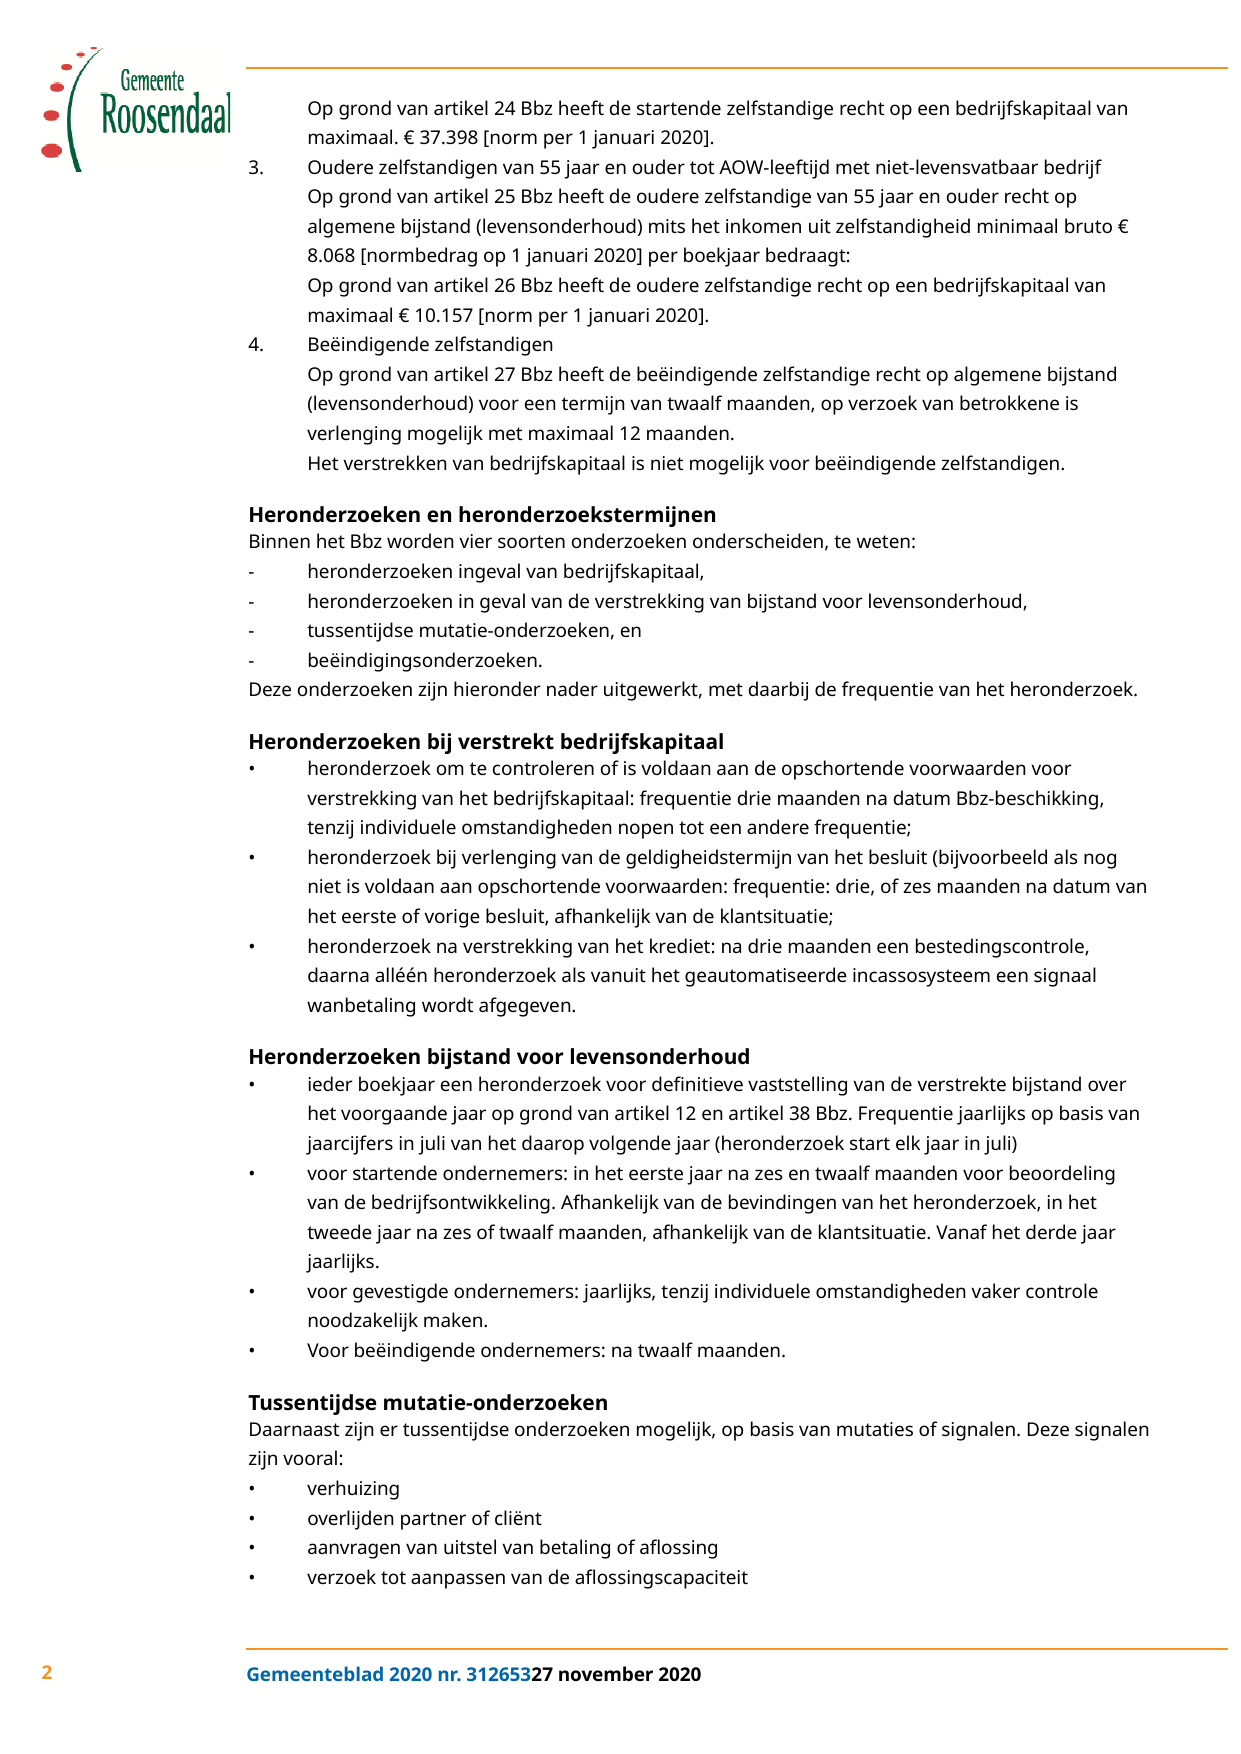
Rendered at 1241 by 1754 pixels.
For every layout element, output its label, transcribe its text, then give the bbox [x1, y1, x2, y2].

list ieder boekjaar een heronderzoek voor definitieve vaststelling van de verstrekte bijstand over het voorgaande jaar op grond van artikel 12 en artikel 38 Bbz. Frequentie jaarlijks op basis van jaarcijfers in juli van het daarop volgende jaar (heronderzoek start elk jaar in juli) [248, 1071, 1152, 1156]
list Beëindigende zelfstandigen [248, 331, 1152, 357]
list verhuizing [248, 1475, 1152, 1501]
list Oudere zelfstandigen van 55 jaar en ouder tot AOW-leeftijd met niet-levensvatbaar bedrijf [248, 154, 1152, 180]
list aanvragen van uitstel van betaling of aflossing [248, 1534, 1152, 1560]
list beëindigingsonderzoeken. [248, 647, 1152, 673]
text Binnen het Bbz worden vier soorten onderzoeken onderscheiden, te weten: [248, 529, 1152, 554]
list verzoek tot aanpassen van de aflossingscapaciteit [248, 1564, 1152, 1590]
list Op grond van artikel 27 Bbz heeft de beëindigende zelfstandige recht op algemene bijstand (levensonderhoud) voor een termijn van twaalf maanden, op verzoek van betrokkene is verlenging mogelijk met maximaal 12 maanden. [248, 361, 1152, 446]
text Heronderzoeken en heronderzoekstermijnen [248, 500, 1152, 529]
picture [41, 47, 231, 172]
list heronderzoek bij verlenging van de geldigheidstermijn van het besluit (bijvoorbeeld als nog niet is voldaan aan opschortende voorwaarden: frequentie: drie, of zes maanden na datum van het eerste of vorige besluit, afhankelijk van de klantsituatie; [248, 844, 1152, 929]
text Tussentijdse mutatie-onderzoeken [248, 1388, 1152, 1416]
text Deze onderzoeken zijn hieronder nader uitgewerkt, met daarbij de frequentie van het heronderzoek. [248, 677, 1152, 702]
list voor startende ondernemers: in het eerste jaar na zes en twaalf maanden voor beoordeling van de bedrijfsontwikkeling. Afhankelijk van de bevindingen van het heronderzoek, in het tweede jaar na zes of twaalf maanden, afhankelijk van de klantsituatie. Vanaf het derde jaar jaarlijks. [248, 1160, 1152, 1274]
list heronderzoek om te controleren of is voldaan aan de opschortende voorwaarden voor verstrekking van het bedrijfskapitaal: frequentie drie maanden na datum Bbz-beschikking, tenzij individuele omstandigheden nopen tot een andere frequentie; [248, 755, 1152, 840]
list heronderzoeken ingeval van bedrijfskapitaal, [248, 558, 1152, 584]
list overlijden partner of cliënt [248, 1505, 1152, 1531]
list voor gevestigde ondernemers: jaarlijks, tenzij individuele omstandigheden vaker controle noodzakelijk maken. [248, 1278, 1152, 1333]
list Op grond van artikel 24 Bbz heeft de startende zelfstandige recht op een bedrijfskapitaal van maximaal. € 37.398 [norm per 1 januari 2020]. [248, 95, 1152, 150]
list heronderzoeken in geval van de verstrekking van bijstand voor levensonderhoud, [248, 588, 1152, 613]
list tussentijdse mutatie-onderzoeken, en [248, 617, 1152, 643]
list Op grond van artikel 25 Bbz heeft de oudere zelfstandige van 55 jaar en ouder recht op algemene bijstand (levensonderhoud) mits het inkomen uit zelfstandigheid minimaal bruto € 8.068 [normbedrag op 1 januari 2020] per boekjaar bedraagt: [248, 183, 1152, 268]
text Daarnaast zijn er tussentijdse onderzoeken mogelijk, op basis van mutaties of signalen. Deze signalen zijn vooral: [248, 1416, 1152, 1471]
text Heronderzoeken bij verstrekt bedrijfskapitaal [248, 727, 1152, 755]
list Het verstrekken van bedrijfskapitaal is niet mogelijk voor beëindigende zelfstandigen. [248, 450, 1152, 476]
list heronderzoek na verstrekking van het krediet: na drie maanden een bestedingscontrole, daarna alléén heronderzoek als vanuit het geautomatiseerde incassosysteem een signaal wanbetaling wordt afgegeven. [248, 933, 1152, 1018]
text Heronderzoeken bijstand voor levensonderhoud [248, 1042, 1152, 1071]
list Op grond van artikel 26 Bbz heeft de oudere zelfstandige recht op een bedrijfskapitaal van maximaal € 10.157 [norm per 1 januari 2020]. [248, 272, 1152, 328]
list Voor beëindigende ondernemers: na twaalf maanden. [248, 1337, 1152, 1363]
